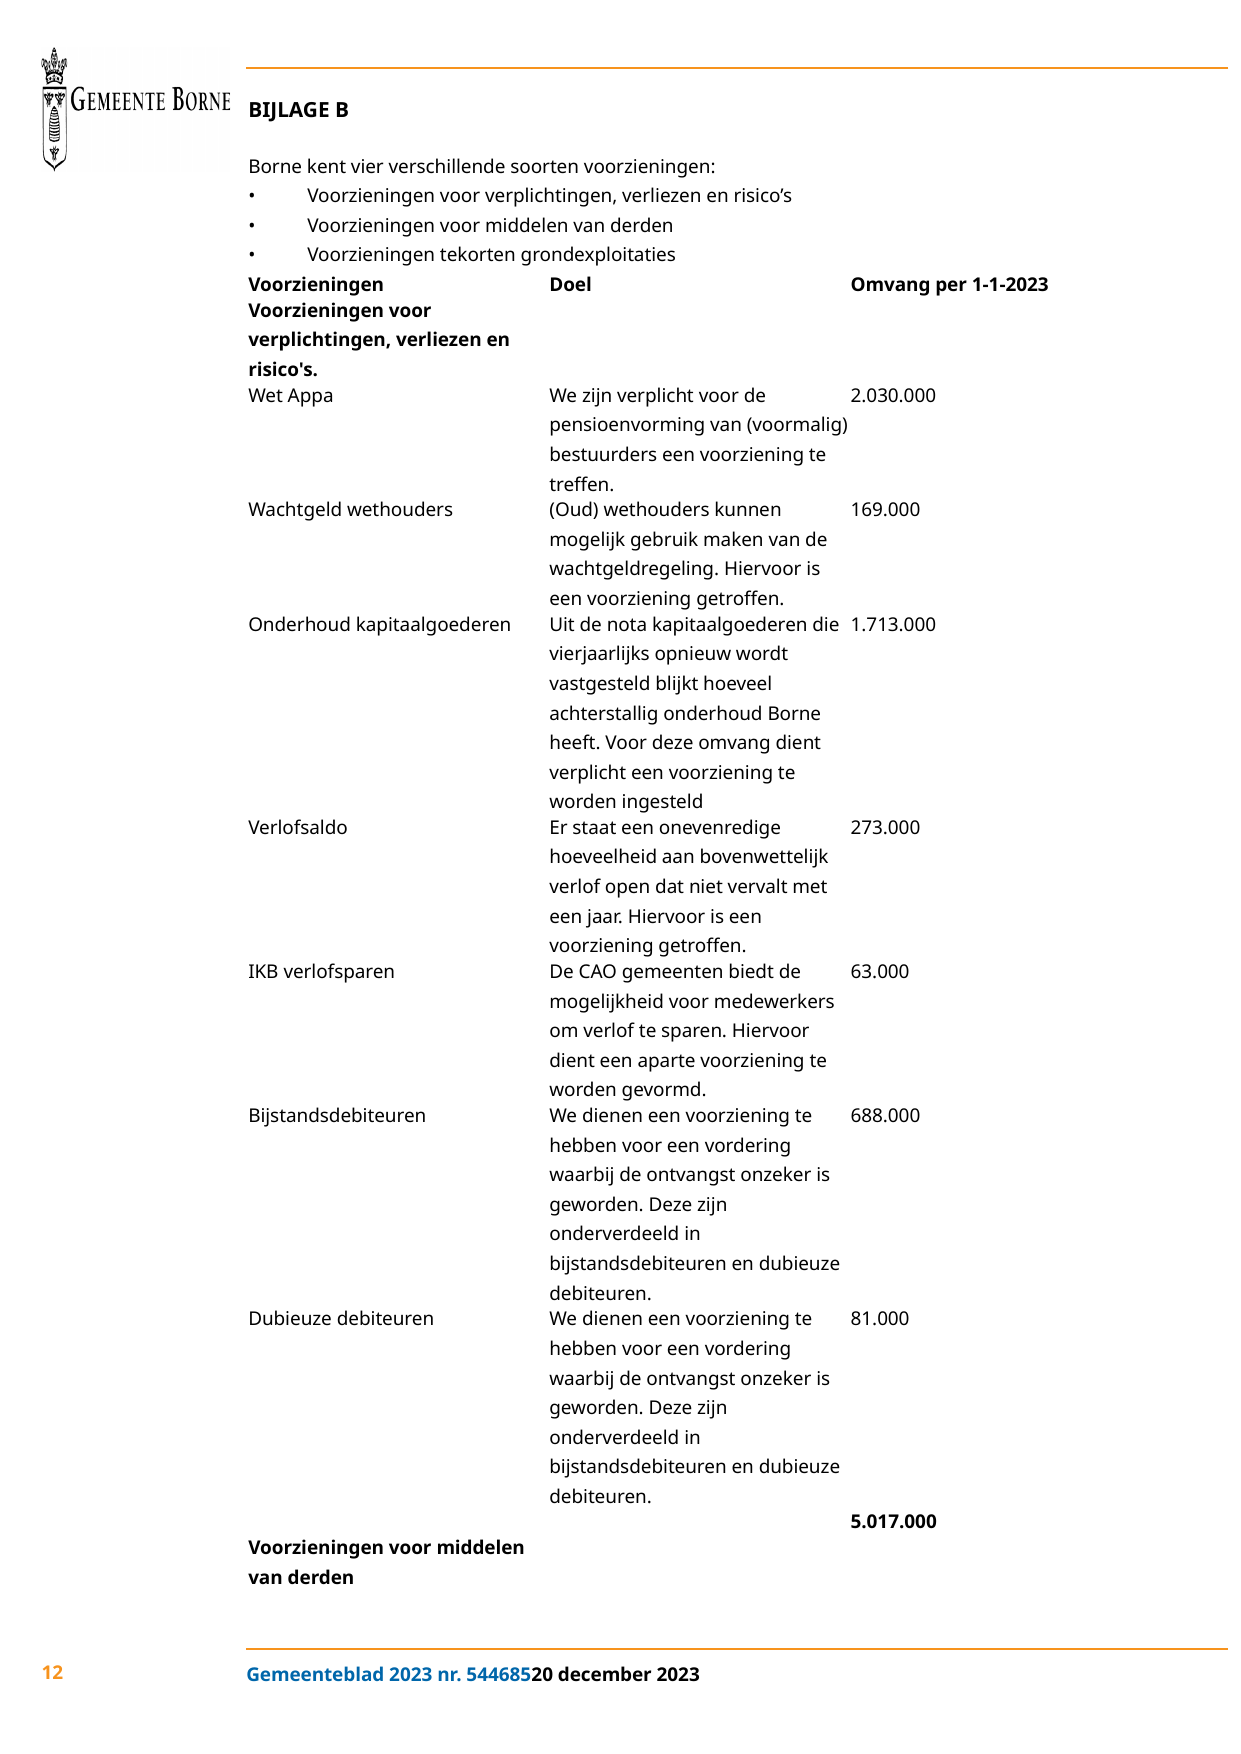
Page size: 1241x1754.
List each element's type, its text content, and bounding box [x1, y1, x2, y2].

table_cell [850, 1535, 1152, 1590]
list Voorzieningen tekorten grondexploitaties [248, 242, 1152, 267]
table_cell Voorzieningen voor verplichtingen, verliezen en risico's. [248, 297, 549, 382]
list Voorzieningen voor middelen van derden [248, 212, 1152, 238]
table_header Omvang per 1-1-2023 [850, 271, 1152, 297]
table_cell Uit de nota kapitaalgoederen die vierjaarlijks opnieuw wordt vastgesteld blijkt hoeveel achterstallig onderhoud Borne heeft. Voor deze omvang dient verplicht een voorziening te worden ingesteld [549, 611, 850, 814]
table_cell 81.000 [850, 1306, 1152, 1509]
table_cell [549, 297, 850, 382]
table_cell De CAO gemeenten biedt de mogelijkheid voor medewerkers om verlof te sparen. Hiervoor dient een aparte voorziening te worden gevormd. [549, 958, 850, 1102]
table_cell [549, 1535, 850, 1590]
table_cell 2.030.000 [850, 382, 1152, 496]
text BIJLAGE B [248, 95, 1152, 123]
picture [41, 47, 231, 172]
table_cell Dubieuze debiteuren [248, 1306, 549, 1509]
table_cell Wet Appa [248, 382, 549, 496]
table_cell Verlofsaldo [248, 814, 549, 958]
table_cell We dienen een voorziening te hebben voor een vordering waarbij de ontvangst onzeker is geworden. Deze zijn onderverdeeld in bijstandsdebiteuren en dubieuze debiteuren. [549, 1306, 850, 1509]
table_cell Wachtgeld wethouders [248, 496, 549, 611]
table_header Voorzieningen [248, 271, 549, 297]
table_cell IKB verlofsparen [248, 958, 549, 1102]
table_cell [549, 1509, 850, 1534]
table_cell (Oud) wethouders kunnen mogelijk gebruik maken van de wachtgeldregeling. Hiervoor is een voorziening getroffen. [549, 496, 850, 611]
table_cell 63.000 [850, 958, 1152, 1102]
list Voorzieningen voor verplichtingen, verliezen en risico’s [248, 182, 1152, 208]
table_cell Onderhoud kapitaalgoederen [248, 611, 549, 814]
table_cell Bijstandsdebiteuren [248, 1102, 549, 1306]
table_cell 5.017.000 [850, 1509, 1152, 1534]
table_cell [850, 297, 1152, 382]
table_cell 169.000 [850, 496, 1152, 611]
text Borne kent vier verschillende soorten voorzieningen: [248, 153, 1152, 179]
table_cell [248, 1509, 549, 1534]
table_cell 1.713.000 [850, 611, 1152, 814]
table_cell Er staat een onevenredige hoeveelheid aan bovenwettelijk verlof open dat niet vervalt met een jaar. Hiervoor is een voorziening getroffen. [549, 814, 850, 958]
table_cell 273.000 [850, 814, 1152, 958]
table_cell We zijn verplicht voor de pensioenvorming van (voormalig) bestuurders een voorziening te treffen. [549, 382, 850, 496]
table_cell 688.000 [850, 1102, 1152, 1306]
table_header Doel [549, 271, 850, 297]
table_cell We dienen een voorziening te hebben voor een vordering waarbij de ontvangst onzeker is geworden. Deze zijn onderverdeeld in bijstandsdebiteuren en dubieuze debiteuren. [549, 1102, 850, 1306]
table_cell Voorzieningen voor middelen van derden [248, 1535, 549, 1590]
